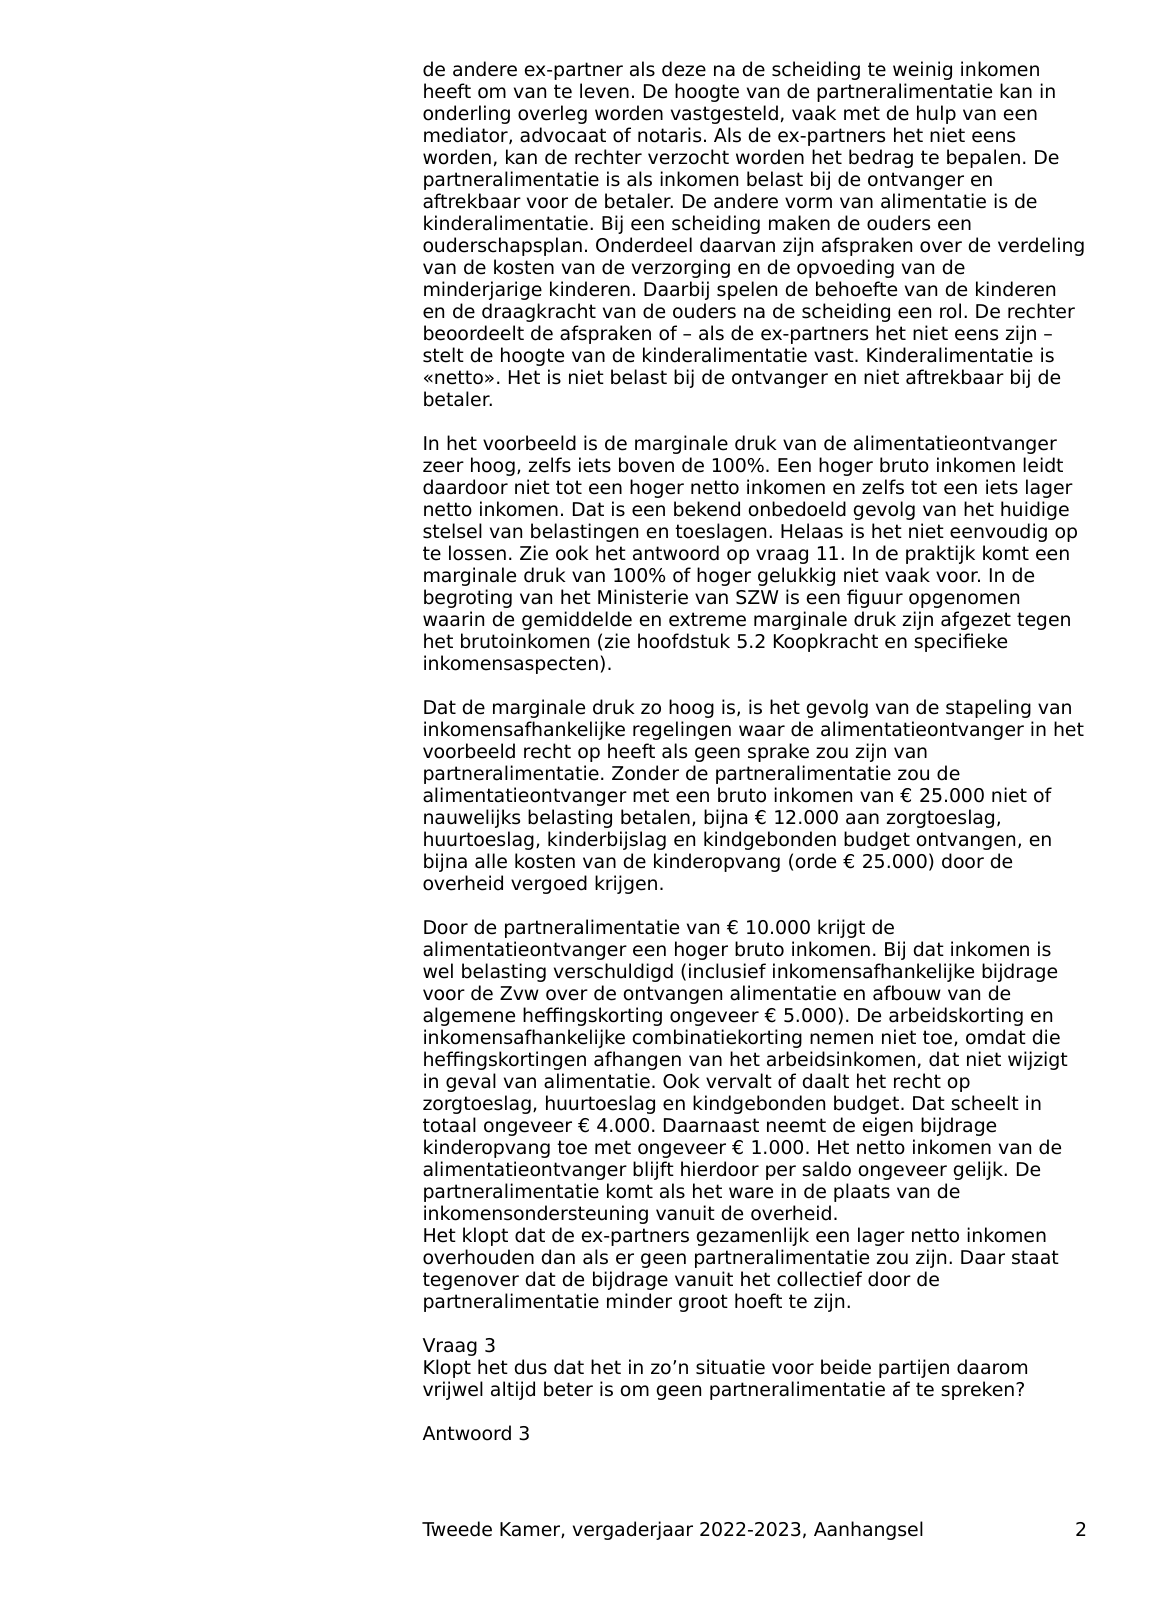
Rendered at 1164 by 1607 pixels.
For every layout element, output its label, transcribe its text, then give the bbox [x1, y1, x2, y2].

text Door de partneralimentatie van € 10.000 krijgt de alimentatieontvanger een hoger bruto inkomen. Bij dat inkomen is wel belasting verschuldigd (inclusief inkomensafhankelijke bijdrage voor de Zvw over de ontvangen alimentatie en afbouw van de algemene heffingskorting ongeveer € 5.000). De arbeidskorting en inkomensafhankelijke combinatiekorting nemen niet toe, omdat die heffingskortingen afhangen van het arbeidsinkomen, dat niet wijzigt in geval van alimentatie. Ook vervalt of daalt het recht op zorgtoeslag, huurtoeslag en kindgebonden budget. Dat scheelt in totaal ongeveer € 4.000. Daarnaast neemt de eigen bijdrage kinderopvang toe met ongeveer € 1.000. Het netto inkomen van de alimentatieontvanger blijft hierdoor per saldo ongeveer gelijk. De partneralimentatie komt als het ware in de plaats van de inkomensondersteuning vanuit de overheid. [422, 917, 1087, 1224]
text Vraag 3 [422, 1335, 1087, 1357]
text Dat de marginale druk zo hoog is, is het gevolg van de stapeling van inkomensafhankelijke regelingen waar de alimentatieontvanger in het voorbeeld recht op heeft als geen sprake zou zijn van partneralimentatie. Zonder de partneralimentatie zou de alimentatieontvanger met een bruto inkomen van € 25.000 niet of nauwelijks belasting betalen, bijna € 12.000 aan zorgtoeslag, huurtoeslag, kinderbijslag en kindgebonden budget ontvangen, en bijna alle kosten van de kinderopvang (orde € 25.000) door de overheid vergoed krijgen. [422, 697, 1087, 895]
text In het voorbeeld is de marginale druk van de alimentatieontvanger zeer hoog, zelfs iets boven de 100%. Een hoger bruto inkomen leidt daardoor niet tot een hoger netto inkomen en zelfs tot een iets lager netto inkomen. Dat is een bekend onbedoeld gevolg van het huidige stelsel van belastingen en toeslagen. Helaas is het niet eenvoudig op te lossen. Zie ook het antwoord op vraag 11. In de praktijk komt een marginale druk van 100% of hoger gelukkig niet vaak voor. In de begroting van het Ministerie van SZW is een figuur opgenomen waarin de gemiddelde en extreme marginale druk zijn afgezet tegen het brutoinkomen (zie hoofdstuk 5.2 Koopkracht en specifieke inkomensaspecten). [422, 433, 1087, 675]
text Het klopt dat de ex-partners gezamenlijk een lager netto inkomen overhouden dan als er geen partneralimentatie zou zijn. Daar staat tegenover dat de bijdrage vanuit het collectief door de partneralimentatie minder groot hoeft te zijn. [422, 1224, 1087, 1312]
text Antwoord 3 [422, 1423, 1087, 1445]
text de andere ex-partner als deze na de scheiding te weinig inkomen heeft om van te leven. De hoogte van de partneralimentatie kan in onderling overleg worden vastgesteld, vaak met de hulp van een mediator, advocaat of notaris. Als de ex-partners het niet eens worden, kan de rechter verzocht worden het bedrag te bepalen. De partneralimentatie is als inkomen belast bij de ontvanger en aftrekbaar voor de betaler. De andere vorm van alimentatie is de kinderalimentatie. Bij een scheiding maken de ouders een ouderschapsplan. Onderdeel daarvan zijn afspraken over de verdeling van de kosten van de verzorging en de opvoeding van de minderjarige kinderen. Daarbij spelen de behoefte van de kinderen en de draagkracht van de ouders na de scheiding een rol. De rechter beoordeelt de afspraken of – als de ex-partners het niet eens zijn – stelt de hoogte van de kinderalimentatie vast. Kinderalimentatie is «netto». Het is niet belast bij de ontvanger en niet aftrekbaar bij de betaler. [422, 59, 1087, 411]
text Klopt het dus dat het in zo’n situatie voor beide partijen daarom vrijwel altijd beter is om geen partneralimentatie af te spreken? [422, 1357, 1087, 1401]
